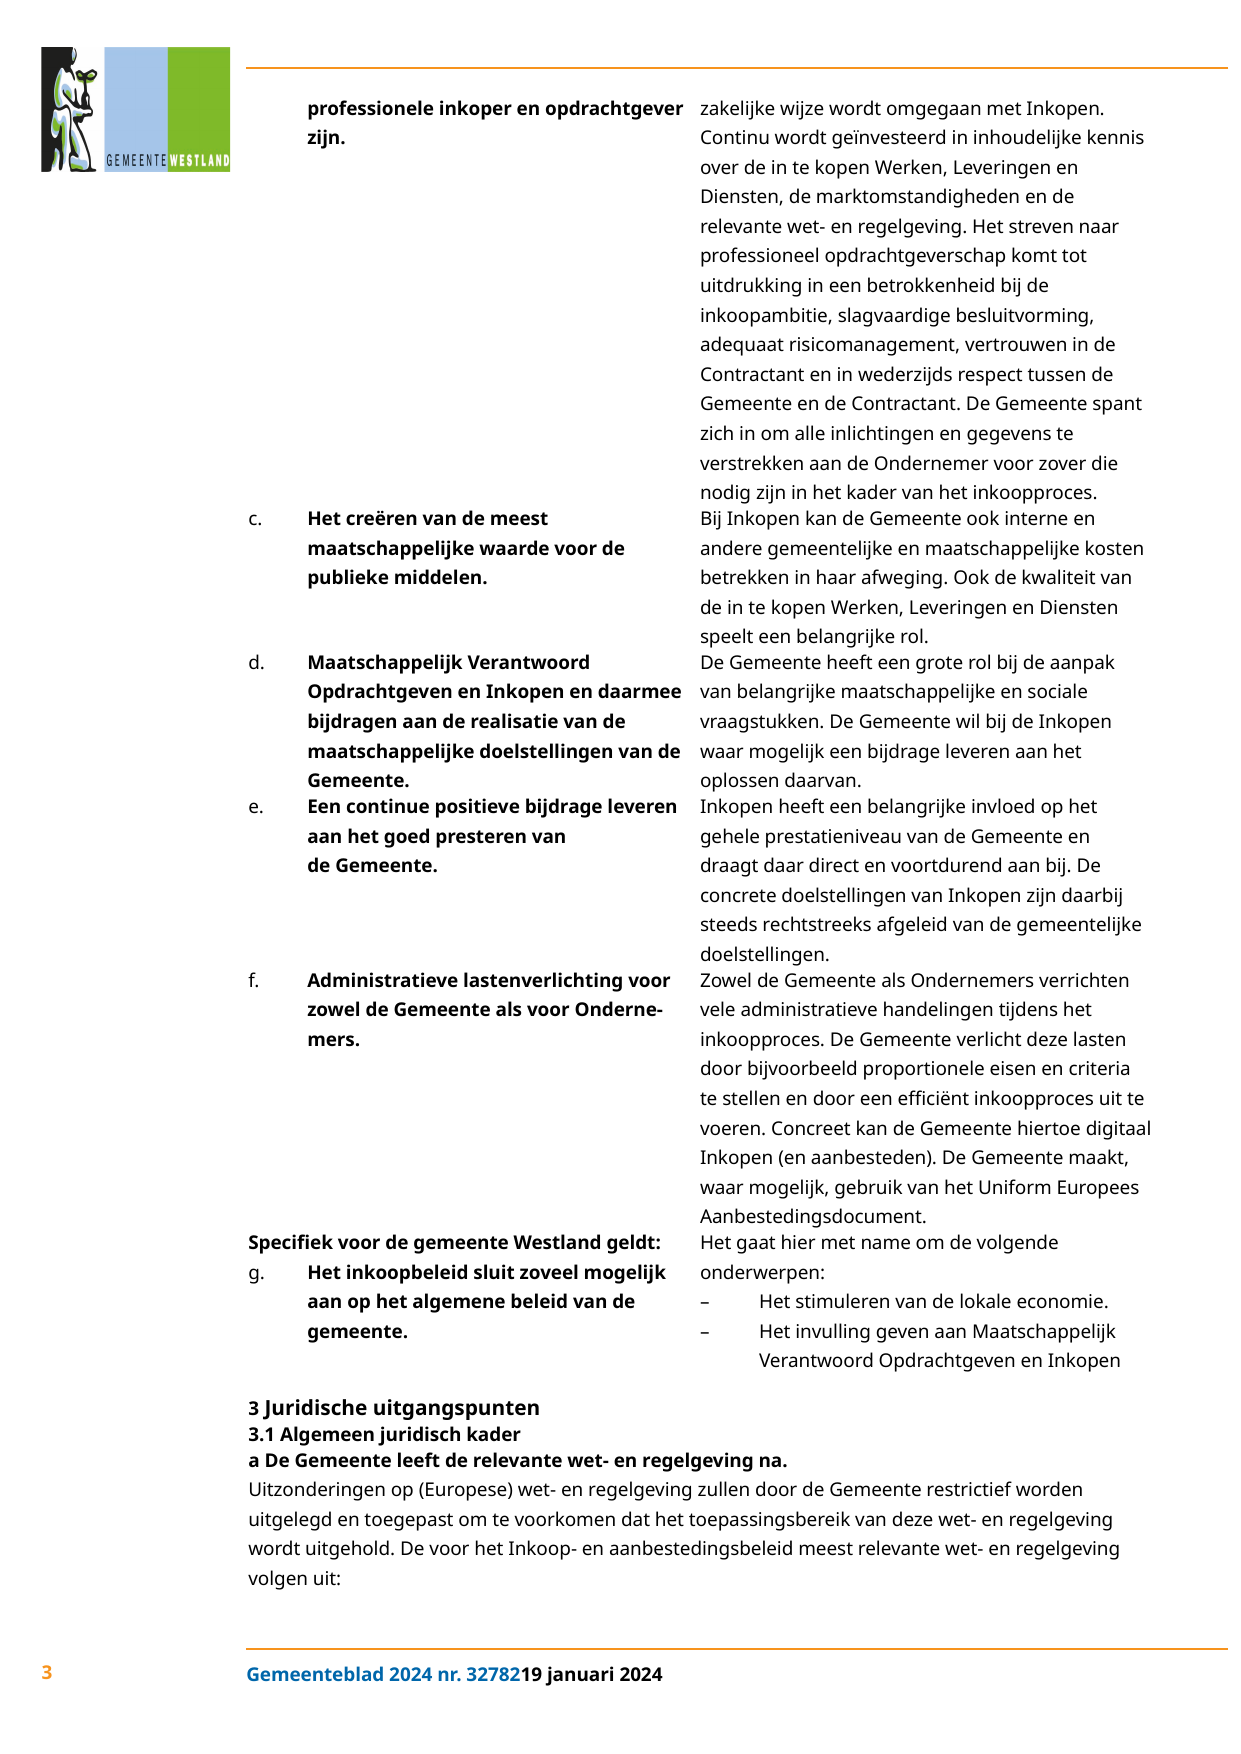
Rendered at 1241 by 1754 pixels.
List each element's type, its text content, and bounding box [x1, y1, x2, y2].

table_cell Administratieve lastenverlichting voor zowel de Gemeente als voor Onderne- mers. [248, 967, 700, 1229]
table_cell Het creëren van de meest maatschappelijke waarde voor de publieke middelen. [248, 505, 700, 649]
table_cell Zowel de Gemeente als Ondernemers verrichten vele administratieve handelingen tijdens het inkoopproces. De Gemeente verlicht deze lasten door bijvoorbeeld proportionele eisen en criteria te stellen en door een efficiënt inkoopproces uit te voeren. Concreet kan de Gemeente hiertoe digitaal Inkopen (en aanbesteden). De Gemeente maakt, waar mogelijk, gebruik van het Uniform Europees Aanbestedingsdocument. [700, 967, 1152, 1229]
table_cell De Gemeente heeft een grote rol bij de aanpak van belangrijke maatschappelijke en sociale vraagstukken. De Gemeente wil bij de Inkopen waar mogelijk een bijdrage leveren aan het oplossen daarvan. [700, 649, 1152, 793]
text 3.1 Algemeen juridisch kader [248, 1421, 1152, 1447]
table_cell Bij Inkopen kan de Gemeente ook interne en andere gemeentelijke en maatschappelijke kosten betrekken in haar afweging. Ook de kwaliteit van de in te kopen Werken, Leveringen en Diensten speelt een belangrijke rol. [700, 505, 1152, 649]
text a De Gemeente leeft de relevante wet- en regelgeving na. [248, 1447, 1152, 1472]
table_cell Inkopen heeft een belangrijke invloed op het gehele prestatieniveau van de Gemeente en draagt daar direct en voortdurend aan bij. De concrete doelstellingen van Inkopen zijn daarbij steeds rechtstreeks afgeleid van de gemeentelijke doelstellingen. [700, 793, 1152, 967]
text Uitzonderingen op (Europese) wet- en regelgeving zullen door de Gemeente restrictief worden uitgelegd en toegepast om te voorkomen dat het toepassingsbereik van deze wet- en regelgeving wordt uitgehold. De voor het Inkoop- en aanbestedingsbeleid meest relevante wet- en regelgeving volgen uit: [248, 1476, 1152, 1591]
table_cell zakelijke wijze wordt omgegaan met Inkopen. Continu wordt geïnvesteerd in inhoudelijke kennis over de in te kopen Werken, Leveringen en Diensten, de marktomstandigheden en de relevante wet- en regelgeving. Het streven naar professioneel opdrachtgeverschap komt tot uitdrukking in een betrokkenheid bij de inkoopambitie, slagvaardige besluitvorming, adequaat risicomanagement, vertrouwen in de Contractant en in wederzijds respect tussen de Gemeente en de Contractant. De Gemeente spant zich in om alle inlichtingen en gegevens te verstrekken aan de Ondernemer voor zover die nodig zijn in het kader van het inkoopproces. [700, 95, 1152, 505]
picture [41, 47, 231, 172]
table_cell Het gaat hier met name om de volgende onderwerpen: Het stimuleren van de lokale economie. Het invulling geven aan Maatschappelijk Verantwoord Opdrachtgeven en Inkopen [700, 1229, 1152, 1373]
table_cell Een continue positieve bijdrage leveren aan het goed presteren van de Gemeente. [248, 793, 700, 967]
table_cell professionele inkoper en opdrachtgever zijn. [248, 95, 700, 505]
table_cell Specifiek voor de gemeente Westland geldt: Het inkoopbeleid sluit zoveel mogelijk aan op het algemene beleid van de gemeente. [248, 1229, 700, 1373]
table_cell Maatschappelijk Verantwoord Opdrachtgeven en Inkopen en daarmee bijdragen aan de realisatie van de maatschappelijke doelstellingen van de Gemeente. [248, 649, 700, 793]
text 3 Juridische uitgangspunten [248, 1393, 1152, 1421]
